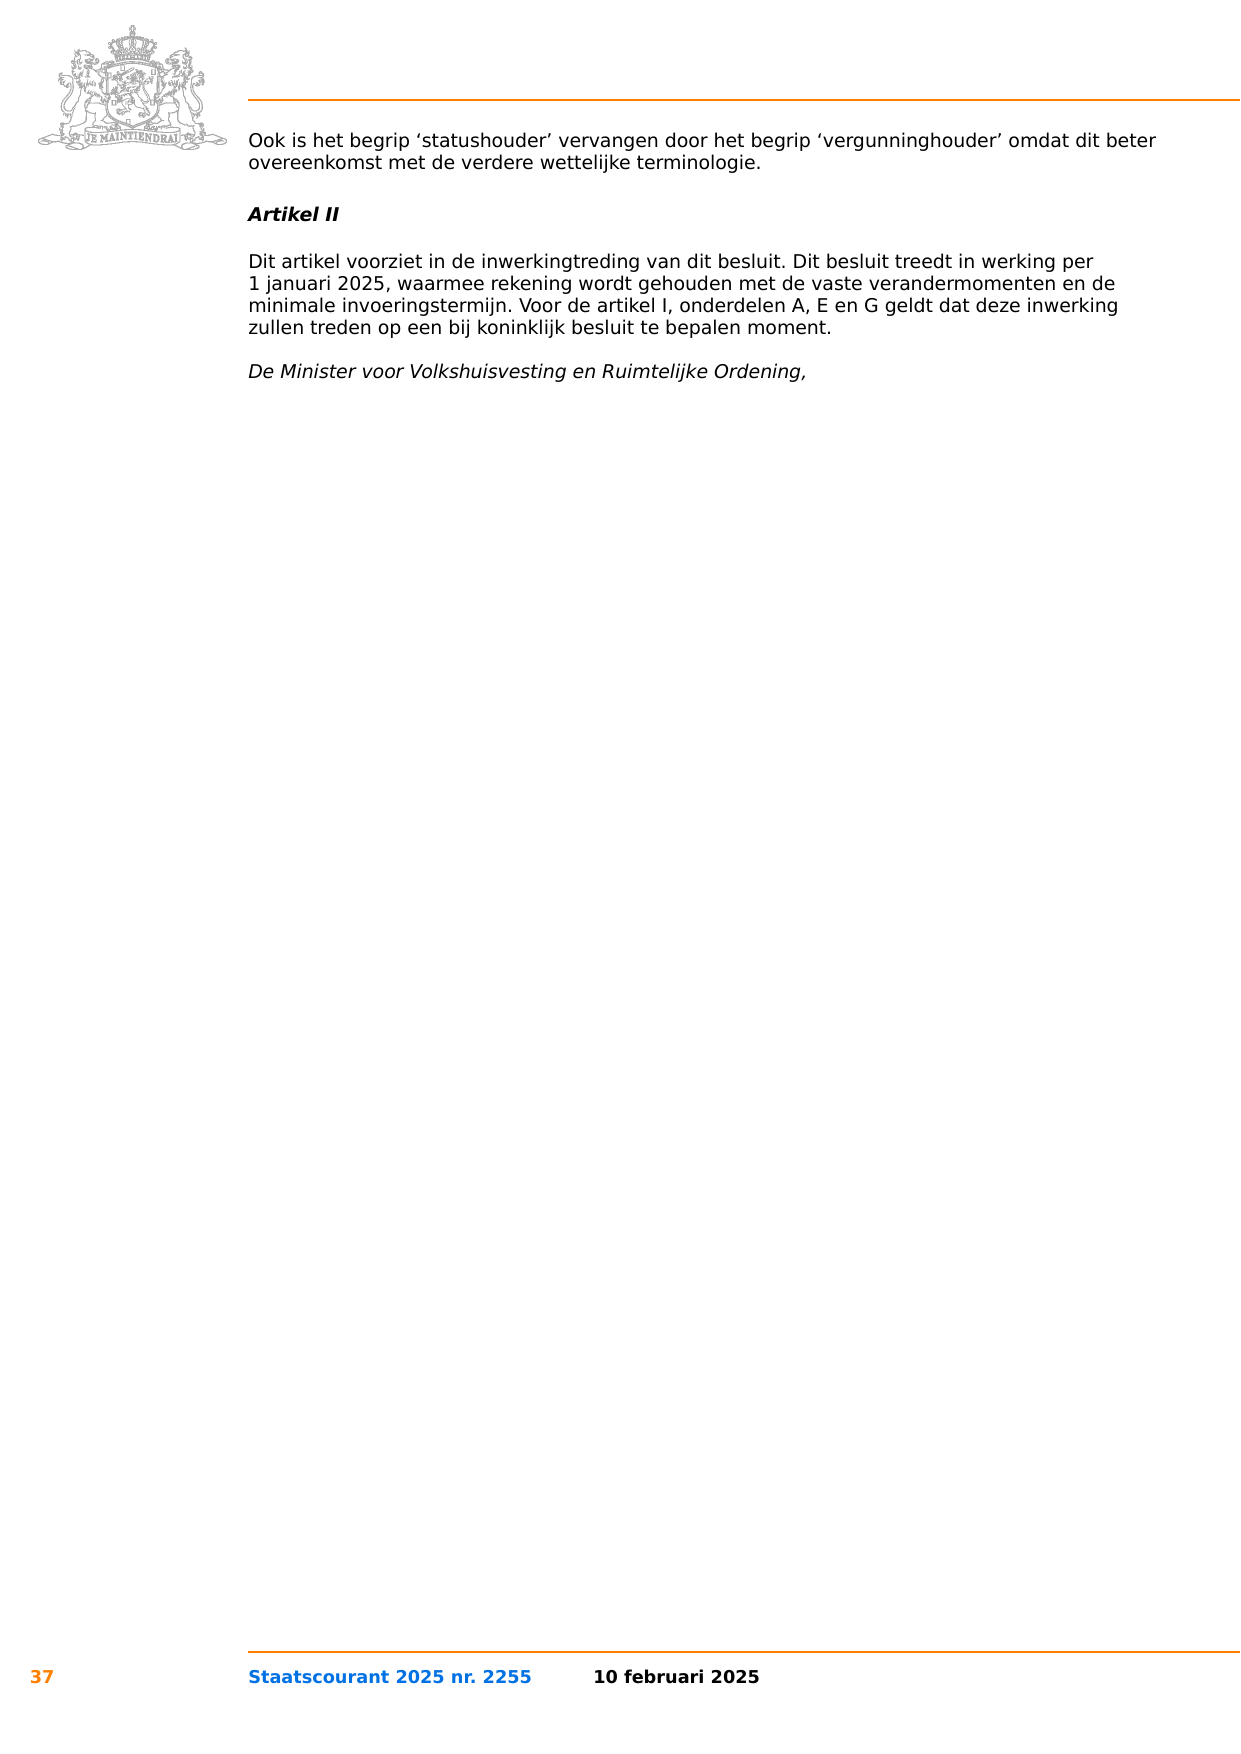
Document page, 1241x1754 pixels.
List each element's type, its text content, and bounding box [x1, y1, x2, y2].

text Dit artikel voorziet in de inwerkingtreding van dit besluit. Dit besluit treedt in werking per 1 januari 2025, waarmee rekening wordt gehouden met de vaste verandermomenten en de minimale invoeringstermijn. Voor de artikel I, onderdelen A, E en G geldt dat deze inwerking zullen treden op een bij koninklijk besluit te bepalen moment. [248, 251, 1163, 339]
picture [38, 25, 227, 150]
subtitle Artikel II [248, 204, 1163, 226]
text De Minister voor Volkshuisvesting en Ruimtelijke Ordening, [248, 361, 1163, 383]
text Ook is het begrip ‘statushouder’ vervangen door het begrip ‘vergunninghouder’ omdat dit beter overeenkomst met de verdere wettelijke terminologie. [248, 130, 1163, 174]
